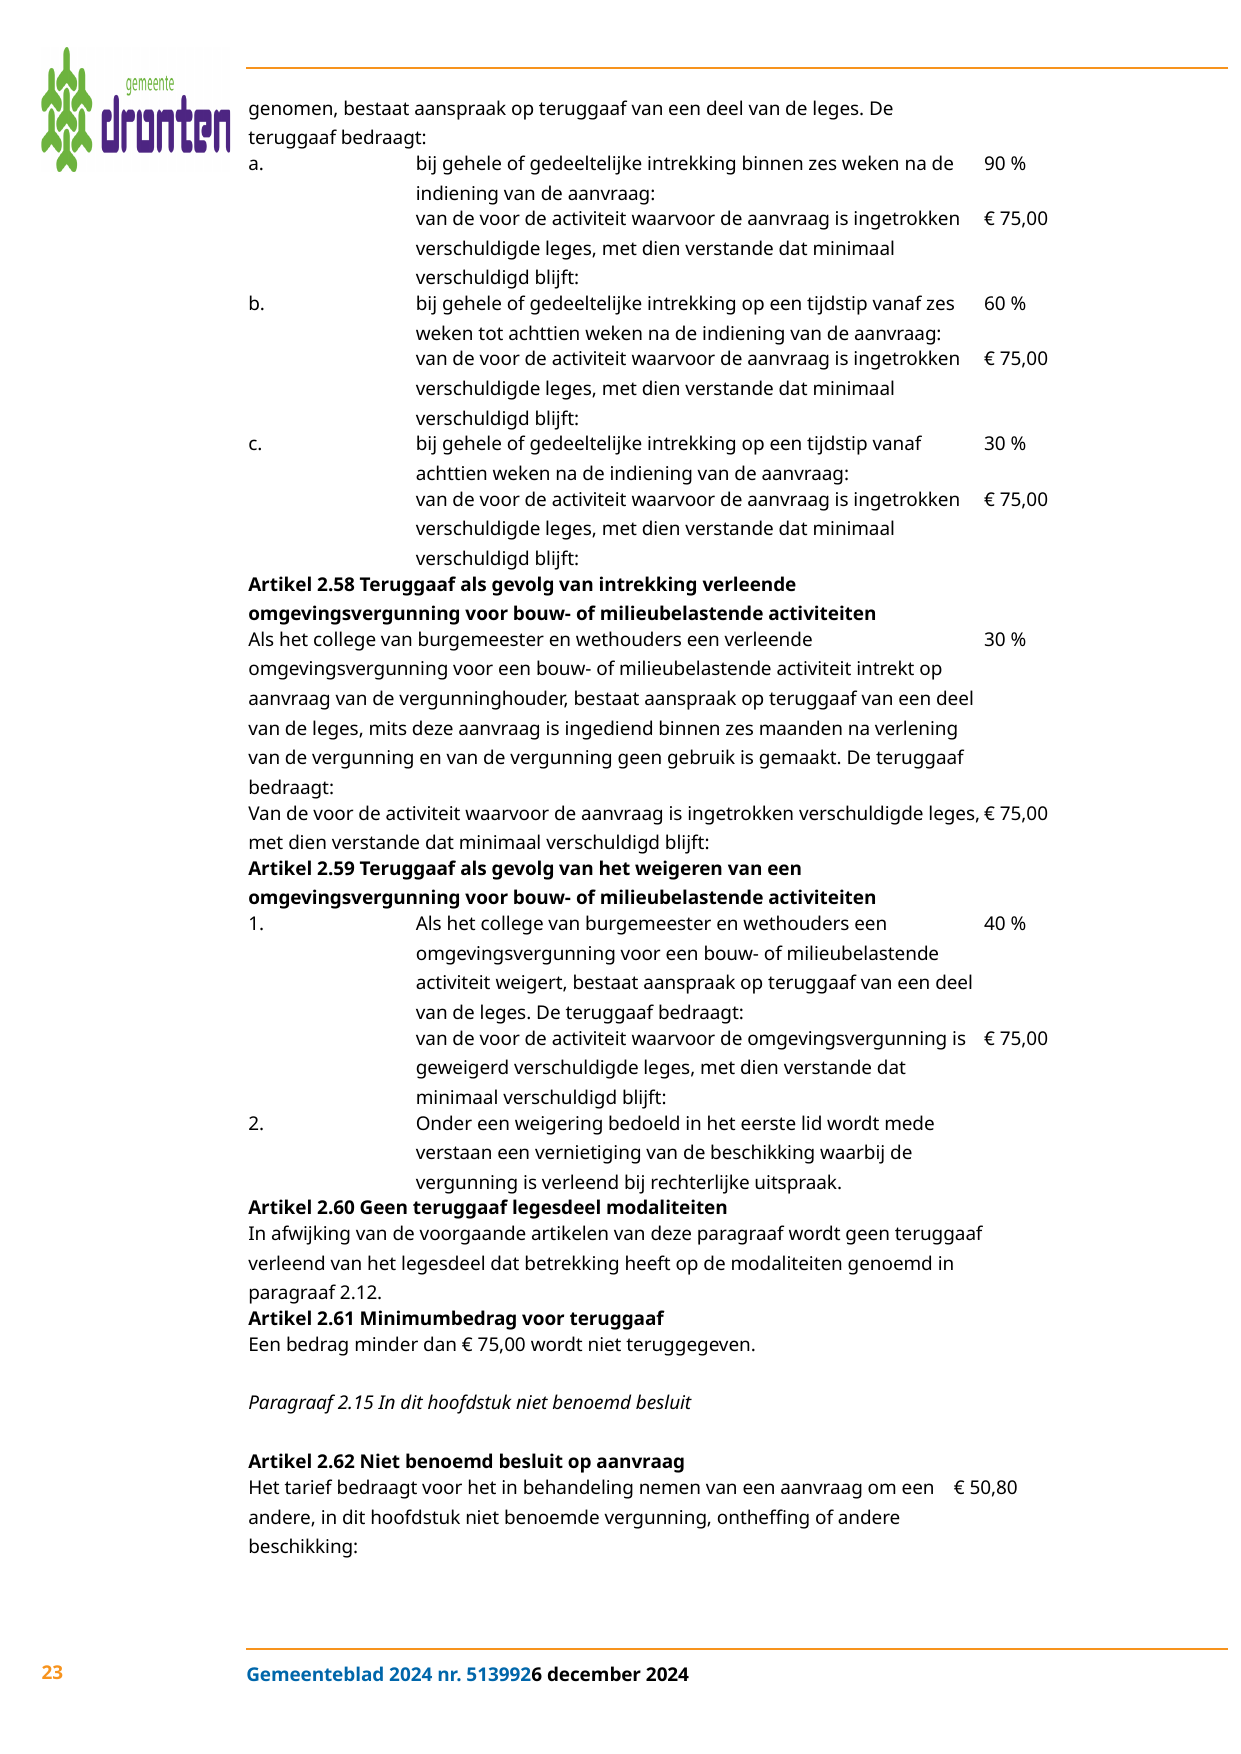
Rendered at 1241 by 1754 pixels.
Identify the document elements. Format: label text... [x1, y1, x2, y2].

table_cell [984, 1305, 1152, 1331]
table_cell Artikel 2.59 Teruggaaf als gevolg van het weigeren van een omgevingsvergunning voor bouw- of milieubelastende activiteiten [248, 855, 984, 910]
table_cell [984, 1195, 1152, 1220]
table_cell [984, 95, 1152, 150]
table_cell 1. [248, 910, 416, 1025]
table_cell [984, 1110, 1152, 1194]
table_cell [984, 571, 1152, 626]
table_cell b. [248, 290, 416, 346]
table_cell a. [248, 150, 416, 205]
text Paragraaf 2.15 In dit hoofdstuk niet benoemd besluit [248, 1389, 1152, 1415]
table_cell € 50,80 [954, 1475, 1152, 1559]
table_cell € 75,00 [984, 1025, 1152, 1110]
table_cell [248, 346, 416, 431]
table_cell Van de voor de activiteit waarvoor de aanvraag is ingetrokken verschuldigde leges, met dien verstande dat minimaal verschuldigd blijft: [248, 800, 984, 855]
table_cell bij gehele of gedeeltelijke intrekking op een tijdstip vanaf zes weken tot achttien weken na de indiening van de aanvraag: [416, 290, 984, 346]
table_cell € 75,00 [984, 205, 1152, 290]
table_cell van de voor de activiteit waarvoor de aanvraag is ingetrokken verschuldigde leges, met dien verstande dat minimaal verschuldigd blijft: [416, 486, 984, 571]
table_cell Als het college van burgemeester en wethouders een omgevingsvergunning voor een bouw- of milieubelastende activiteit weigert, bestaat aanspraak op teruggaaf van een deel van de leges. De teruggaaf bedraagt: [416, 910, 984, 1025]
table_cell Een bedrag minder dan € 75,00 wordt niet teruggegeven. [248, 1331, 984, 1357]
table_header [954, 1449, 1152, 1474]
table_cell 30 % [984, 626, 1152, 800]
table_cell 2. [248, 1110, 416, 1194]
table_cell Artikel 2.60 Geen teruggaaf legesdeel modaliteiten [248, 1195, 984, 1220]
table_cell c. [248, 431, 416, 486]
table_cell [984, 855, 1152, 910]
table_cell van de voor de activiteit waarvoor de omgevingsvergunning is geweigerd verschuldigde leges, met dien verstande dat minimaal verschuldigd blijft: [416, 1025, 984, 1110]
table_cell bij gehele of gedeeltelijke intrekking binnen zes weken na de indiening van de aanvraag: [416, 150, 984, 205]
table_cell genomen, bestaat aanspraak op teruggaaf van een deel van de leges. De teruggaaf bedraagt: [248, 95, 984, 150]
table_cell [248, 205, 416, 290]
table_cell [984, 1331, 1152, 1357]
table_cell 60 % [984, 290, 1152, 346]
table_cell Onder een weigering bedoeld in het eerste lid wordt mede verstaan een vernietiging van de beschikking waarbij de vergunning is verleend bij rechterlijke uitspraak. [416, 1110, 984, 1194]
table_cell [248, 1025, 416, 1110]
table_cell bij gehele of gedeeltelijke intrekking op een tijdstip vanaf achttien weken na de indiening van de aanvraag: [416, 431, 984, 486]
table_header Artikel 2.62 Niet benoemd besluit op aanvraag [248, 1449, 954, 1474]
table_cell Het tarief bedraagt voor het in behandeling nemen van een aanvraag om een andere, in dit hoofdstuk niet benoemde vergunning, ontheffing of andere beschikking: [248, 1475, 954, 1559]
table_cell 40 % [984, 910, 1152, 1025]
table_cell Artikel 2.61 Minimumbedrag voor teruggaaf [248, 1305, 984, 1331]
table_cell [248, 486, 416, 571]
table_cell In afwijking van de voorgaande artikelen van deze paragraaf wordt geen teruggaaf verleend van het legesdeel dat betrekking heeft op de modaliteiten genoemd in paragraaf 2.12. [248, 1220, 984, 1305]
table_cell Als het college van burgemeester en wethouders een verleende omgevingsvergunning voor een bouw- of milieubelastende activiteit intrekt op aanvraag van de vergunninghouder, bestaat aanspraak op teruggaaf van een deel van de leges, mits deze aanvraag is ingediend binnen zes maanden na verlening van de vergunning en van de vergunning geen gebruik is gemaakt. De teruggaaf bedraagt: [248, 626, 984, 800]
table_cell € 75,00 [984, 486, 1152, 571]
picture [41, 47, 231, 172]
table_cell van de voor de activiteit waarvoor de aanvraag is ingetrokken verschuldigde leges, met dien verstande dat minimaal verschuldigd blijft: [416, 346, 984, 431]
table_cell van de voor de activiteit waarvoor de aanvraag is ingetrokken verschuldigde leges, met dien verstande dat minimaal verschuldigd blijft: [416, 205, 984, 290]
table_cell [984, 1220, 1152, 1305]
table_cell 30 % [984, 431, 1152, 486]
table_cell € 75,00 [984, 800, 1152, 855]
table_cell 90 % [984, 150, 1152, 205]
table_cell Artikel 2.58 Teruggaaf als gevolg van intrekking verleende omgevingsvergunning voor bouw- of milieubelastende activiteiten [248, 571, 984, 626]
table_cell € 75,00 [984, 346, 1152, 431]
